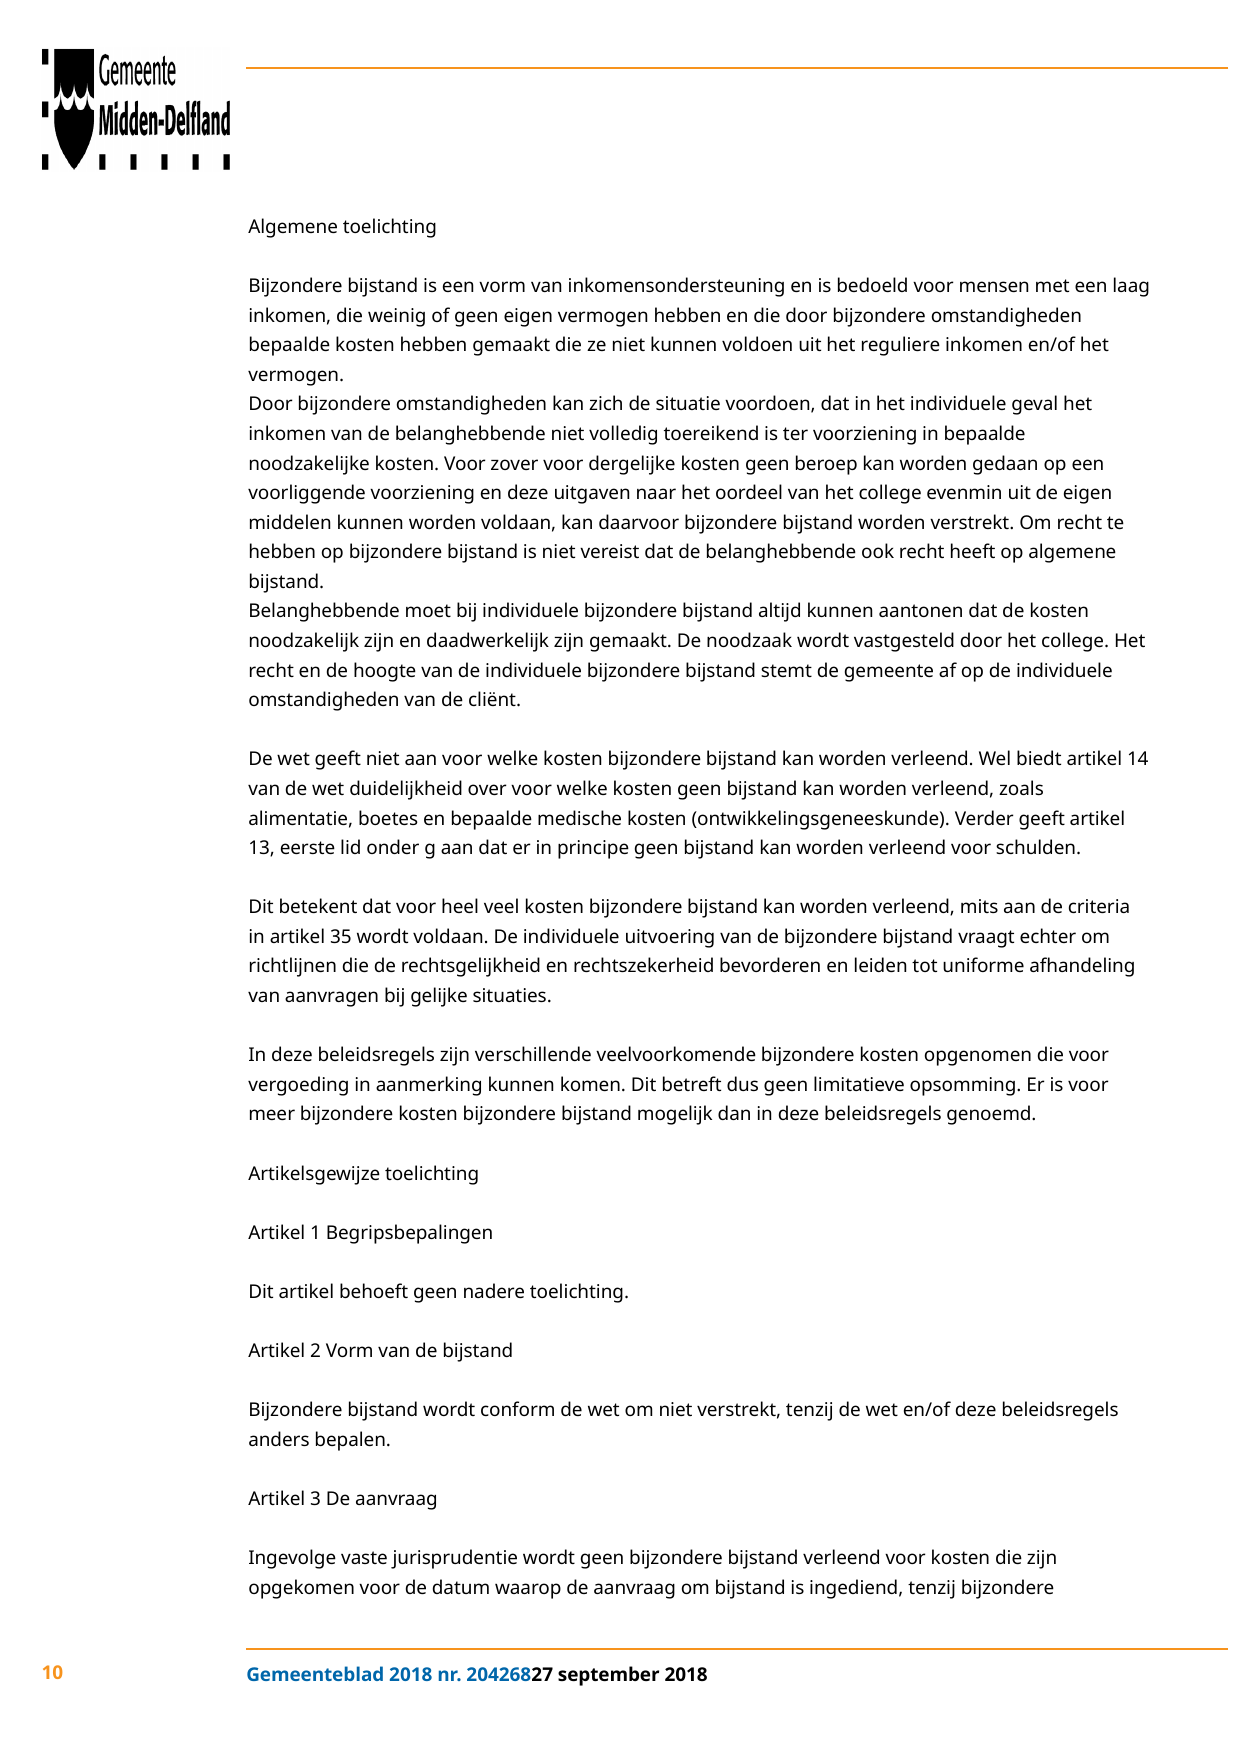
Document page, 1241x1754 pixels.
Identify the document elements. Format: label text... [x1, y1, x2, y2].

picture [41, 47, 231, 172]
text Door bijzondere omstandigheden kan zich de situatie voordoen, dat in het individuele geval het inkomen van de belanghebbende niet volledig toereikend is ter voorziening in bepaalde noodzakelijke kosten. Voor zover voor dergelijke kosten geen beroep kan worden gedaan op een voorliggende voorziening en deze uitgaven naar het oordeel van het college evenmin uit de eigen middelen kunnen worden voldaan, kan daarvoor bijzondere bijstand worden verstrekt. Om recht te hebben op bijzondere bijstand is niet vereist dat de belanghebbende ook recht heeft op algemene bijstand. [248, 391, 1152, 594]
text Artikelsgewijze toelichting [248, 1160, 1152, 1186]
text Dit betekent dat voor heel veel kosten bijzondere bijstand kan worden verleend, mits aan de criteria in artikel 35 wordt voldaan. De individuele uitvoering van de bijzondere bijstand vraagt echter om richtlijnen die de rechtsgelijkheid en rechtszekerheid bevorderen en leiden tot uniforme afhandeling van aanvragen bij gelijke situaties. [248, 893, 1152, 1008]
text Algemene toelichting [248, 213, 1152, 239]
text Artikel 1 Begripsbepalingen [248, 1219, 1152, 1245]
text Dit artikel behoeft geen nadere toelichting. [248, 1278, 1152, 1304]
text De wet geeft niet aan voor welke kosten bijzondere bijstand kan worden verleend. Wel biedt artikel 14 van de wet duidelijkheid over voor welke kosten geen bijstand kan worden verleend, zoals alimentatie, boetes en bepaalde medische kosten (ontwikkelingsgeneeskunde). Verder geeft artikel 13, eerste lid onder g aan dat er in principe geen bijstand kan worden verleend voor schulden. [248, 746, 1152, 860]
text Belanghebbende moet bij individuele bijzondere bijstand altijd kunnen aantonen dat de kosten noodzakelijk zijn en daadwerkelijk zijn gemaakt. De noodzaak wordt vastgesteld door het college. Het recht en de hoogte van de individuele bijzondere bijstand stemt de gemeente af op de individuele omstandigheden van de cliënt. [248, 598, 1152, 712]
text Artikel 2 Vorm van de bijstand [248, 1337, 1152, 1363]
text In deze beleidsregels zijn verschillende veelvoorkomende bijzondere kosten opgenomen die voor vergoeding in aanmerking kunnen komen. Dit betreft dus geen limitatieve opsomming. Er is voor meer bijzondere kosten bijzondere bijstand mogelijk dan in deze beleidsregels genoemd. [248, 1041, 1152, 1126]
text Artikel 3 De aanvraag [248, 1485, 1152, 1511]
text Bijzondere bijstand is een vorm van inkomensondersteuning en is bedoeld voor mensen met een laag inkomen, die weinig of geen eigen vermogen hebben en die door bijzondere omstandigheden bepaalde kosten hebben gemaakt die ze niet kunnen voldoen uit het reguliere inkomen en/of het vermogen. [248, 272, 1152, 387]
text Bijzondere bijstand wordt conform de wet om niet verstrekt, tenzij de wet en/of deze beleidsregels anders bepalen. [248, 1396, 1152, 1452]
text Ingevolge vaste jurisprudentie wordt geen bijzondere bijstand verleend voor kosten die zijn opgekomen voor de datum waarop de aanvraag om bijstand is ingediend, tenzij bijzondere [248, 1544, 1152, 1600]
